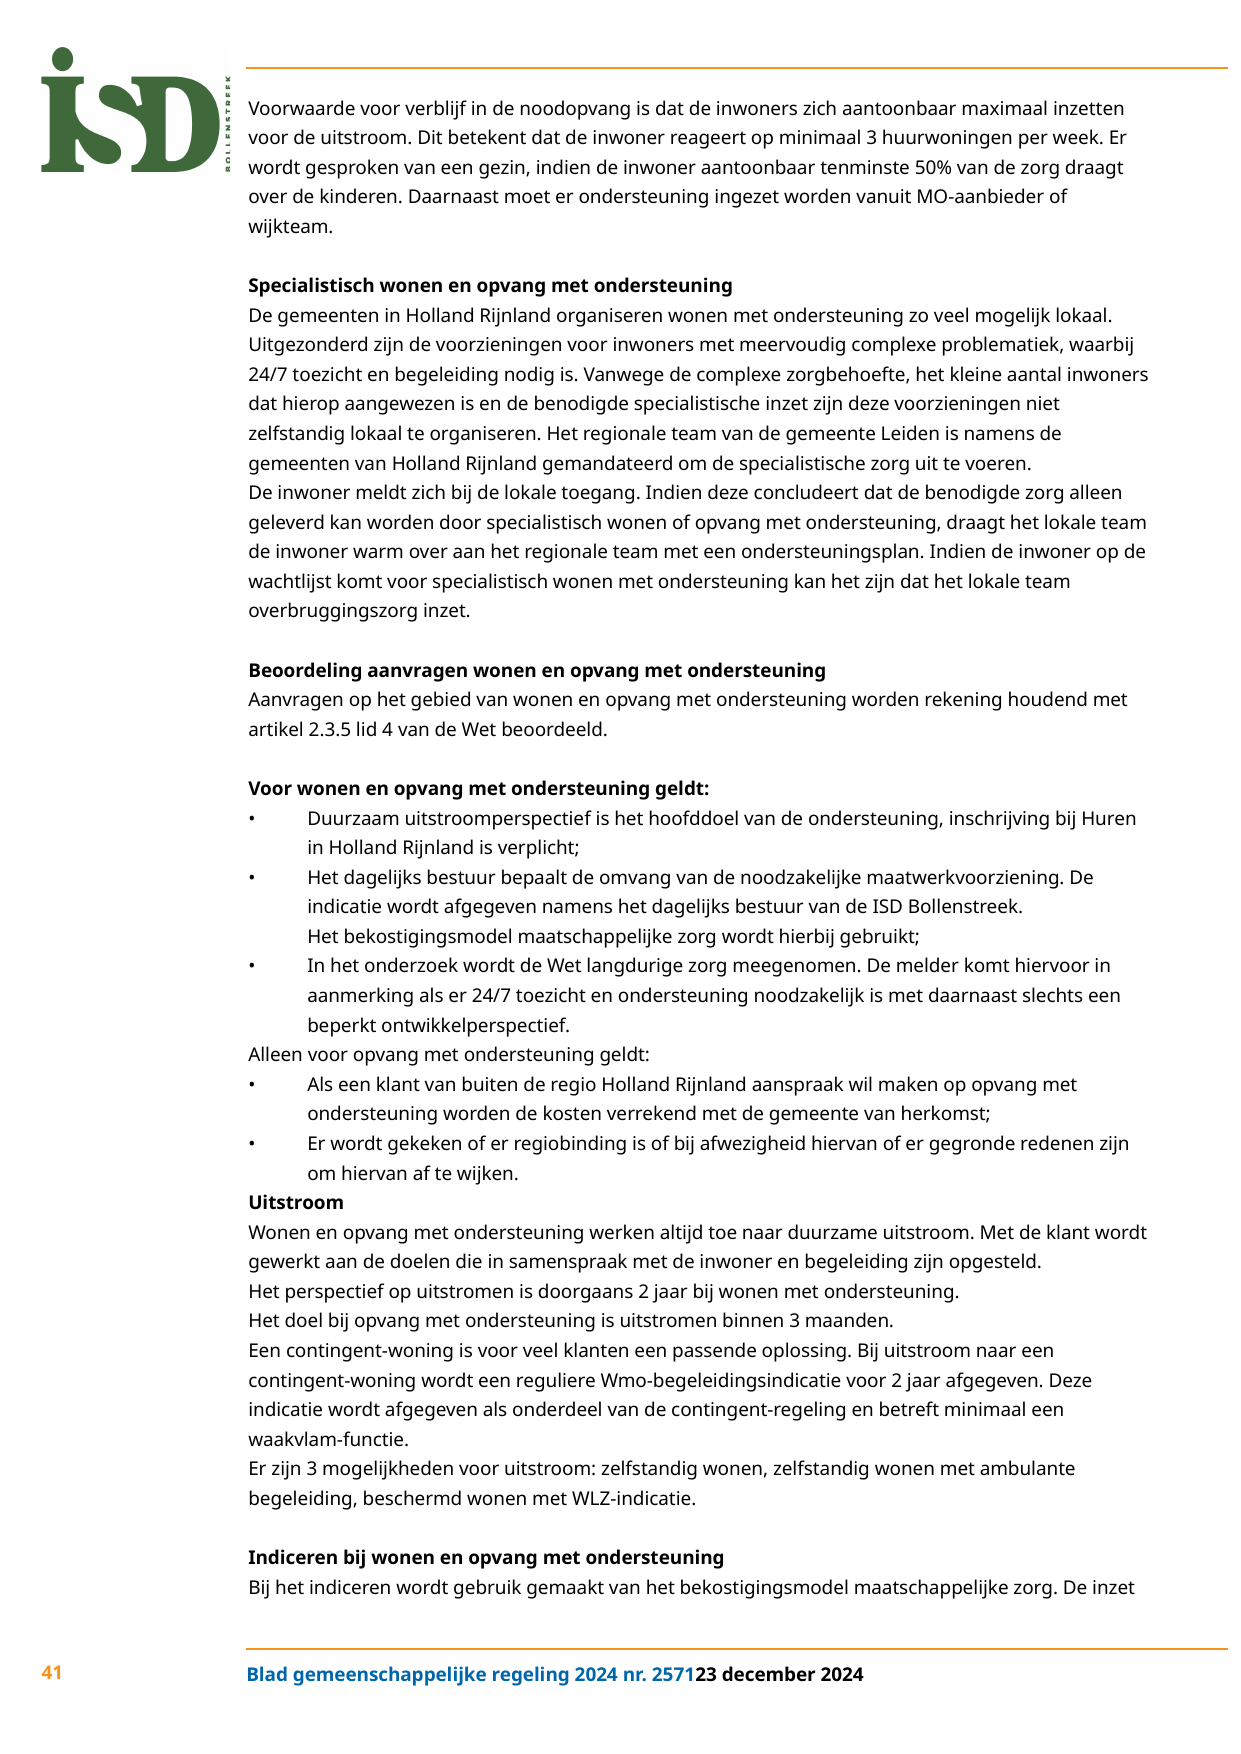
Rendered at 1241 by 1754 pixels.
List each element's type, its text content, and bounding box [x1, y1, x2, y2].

text Een contingent-woning is voor veel klanten een passende oplossing. Bij uitstroom naar een contingent-woning wordt een reguliere Wmo-begeleidingsindicatie voor 2 jaar afgegeven. Deze indicatie wordt afgegeven als onderdeel van de contingent-regeling en betreft minimaal een waakvlam-functie. [248, 1337, 1152, 1452]
text Indiceren bij wonen en opvang met ondersteuning [248, 1544, 1152, 1570]
list Het dagelijks bestuur bepaalt de omvang van de noodzakelijke maatwerkvoorziening. De indicatie wordt afgegeven namens het dagelijks bestuur van de ISD Bollenstreek. [248, 864, 1152, 919]
text Bij het indiceren wordt gebruik gemaakt van het bekostigingsmodel maatschappelijke zorg. De inzet [248, 1574, 1152, 1600]
text De gemeenten in Holland Rijnland organiseren wonen met ondersteuning zo veel mogelijk lokaal. Uitgezonderd zijn de voorzieningen voor inwoners met meervoudig complexe problematiek, waarbij 24/7 toezicht en begeleiding nodig is. Vanwege de complexe zorgbehoefte, het kleine aantal inwoners dat hierop aangewezen is en de benodigde specialistische inzet zijn deze voorzieningen niet zelfstandig lokaal te organiseren. Het regionale team van de gemeente Leiden is namens de gemeenten van Holland Rijnland gemandateerd om de specialistische zorg uit te voeren. [248, 302, 1152, 476]
text Het perspectief op uitstromen is doorgaans 2 jaar bij wonen met ondersteuning. [248, 1278, 1152, 1304]
list Er wordt gekeken of er regiobinding is of bij afwezigheid hiervan of er gegronde redenen zijn om hiervan af te wijken. [248, 1130, 1152, 1186]
list Duurzaam uitstroomperspectief is het hoofddoel van de ondersteuning, inschrijving bij Huren in Holland Rijnland is verplicht; [248, 805, 1152, 860]
list In het onderzoek wordt de Wet langdurige zorg meegenomen. De melder komt hiervoor in aanmerking als er 24/7 toezicht en ondersteuning noodzakelijk is met daarnaast slechts een beperkt ontwikkelperspectief. [248, 953, 1152, 1038]
text Beoordeling aanvragen wonen en opvang met ondersteuning [248, 657, 1152, 683]
text Specialistisch wonen en opvang met ondersteuning [248, 272, 1152, 298]
text Alleen voor opvang met ondersteuning geldt: [248, 1041, 1152, 1067]
list Het bekostigingsmodel maatschappelijke zorg wordt hierbij gebruikt; [248, 923, 1152, 949]
text Voor wonen en opvang met ondersteuning geldt: [248, 775, 1152, 801]
text Het doel bij opvang met ondersteuning is uitstromen binnen 3 maanden. [248, 1308, 1152, 1333]
picture [41, 47, 231, 172]
text De inwoner meldt zich bij de lokale toegang. Indien deze concludeert dat de benodigde zorg alleen geleverd kan worden door specialistisch wonen of opvang met ondersteuning, draagt het lokale team de inwoner warm over aan het regionale team met een ondersteuningsplan. Indien de inwoner op de wachtlijst komt voor specialistisch wonen met ondersteuning kan het zijn dat het lokale team overbruggingszorg inzet. [248, 479, 1152, 623]
list Als een klant van buiten de regio Holland Rijnland aanspraak wil maken op opvang met ondersteuning worden de kosten verrekend met de gemeente van herkomst; [248, 1071, 1152, 1126]
text Wonen en opvang met ondersteuning werken altijd toe naar duurzame uitstroom. Met de klant wordt gewerkt aan de doelen die in samenspraak met de inwoner en begeleiding zijn opgesteld. [248, 1219, 1152, 1274]
text Er zijn 3 mogelijkheden voor uitstroom: zelfstandig wonen, zelfstandig wonen met ambulante begeleiding, beschermd wonen met WLZ-indicatie. [248, 1456, 1152, 1511]
text Voorwaarde voor verblijf in de noodopvang is dat de inwoners zich aantoonbaar maximaal inzetten voor de uitstroom. Dit betekent dat de inwoner reageert op minimaal 3 huurwoningen per week. Er wordt gesproken van een gezin, indien de inwoner aantoonbaar tenminste 50% van de zorg draagt over de kinderen. Daarnaast moet er ondersteuning ingezet worden vanuit MO-aanbieder of wijkteam. [248, 95, 1152, 239]
text Uitstroom [248, 1189, 1152, 1215]
text Aanvragen op het gebied van wonen en opvang met ondersteuning worden rekening houdend met artikel 2.3.5 lid 4 van de Wet beoordeeld. [248, 686, 1152, 742]
